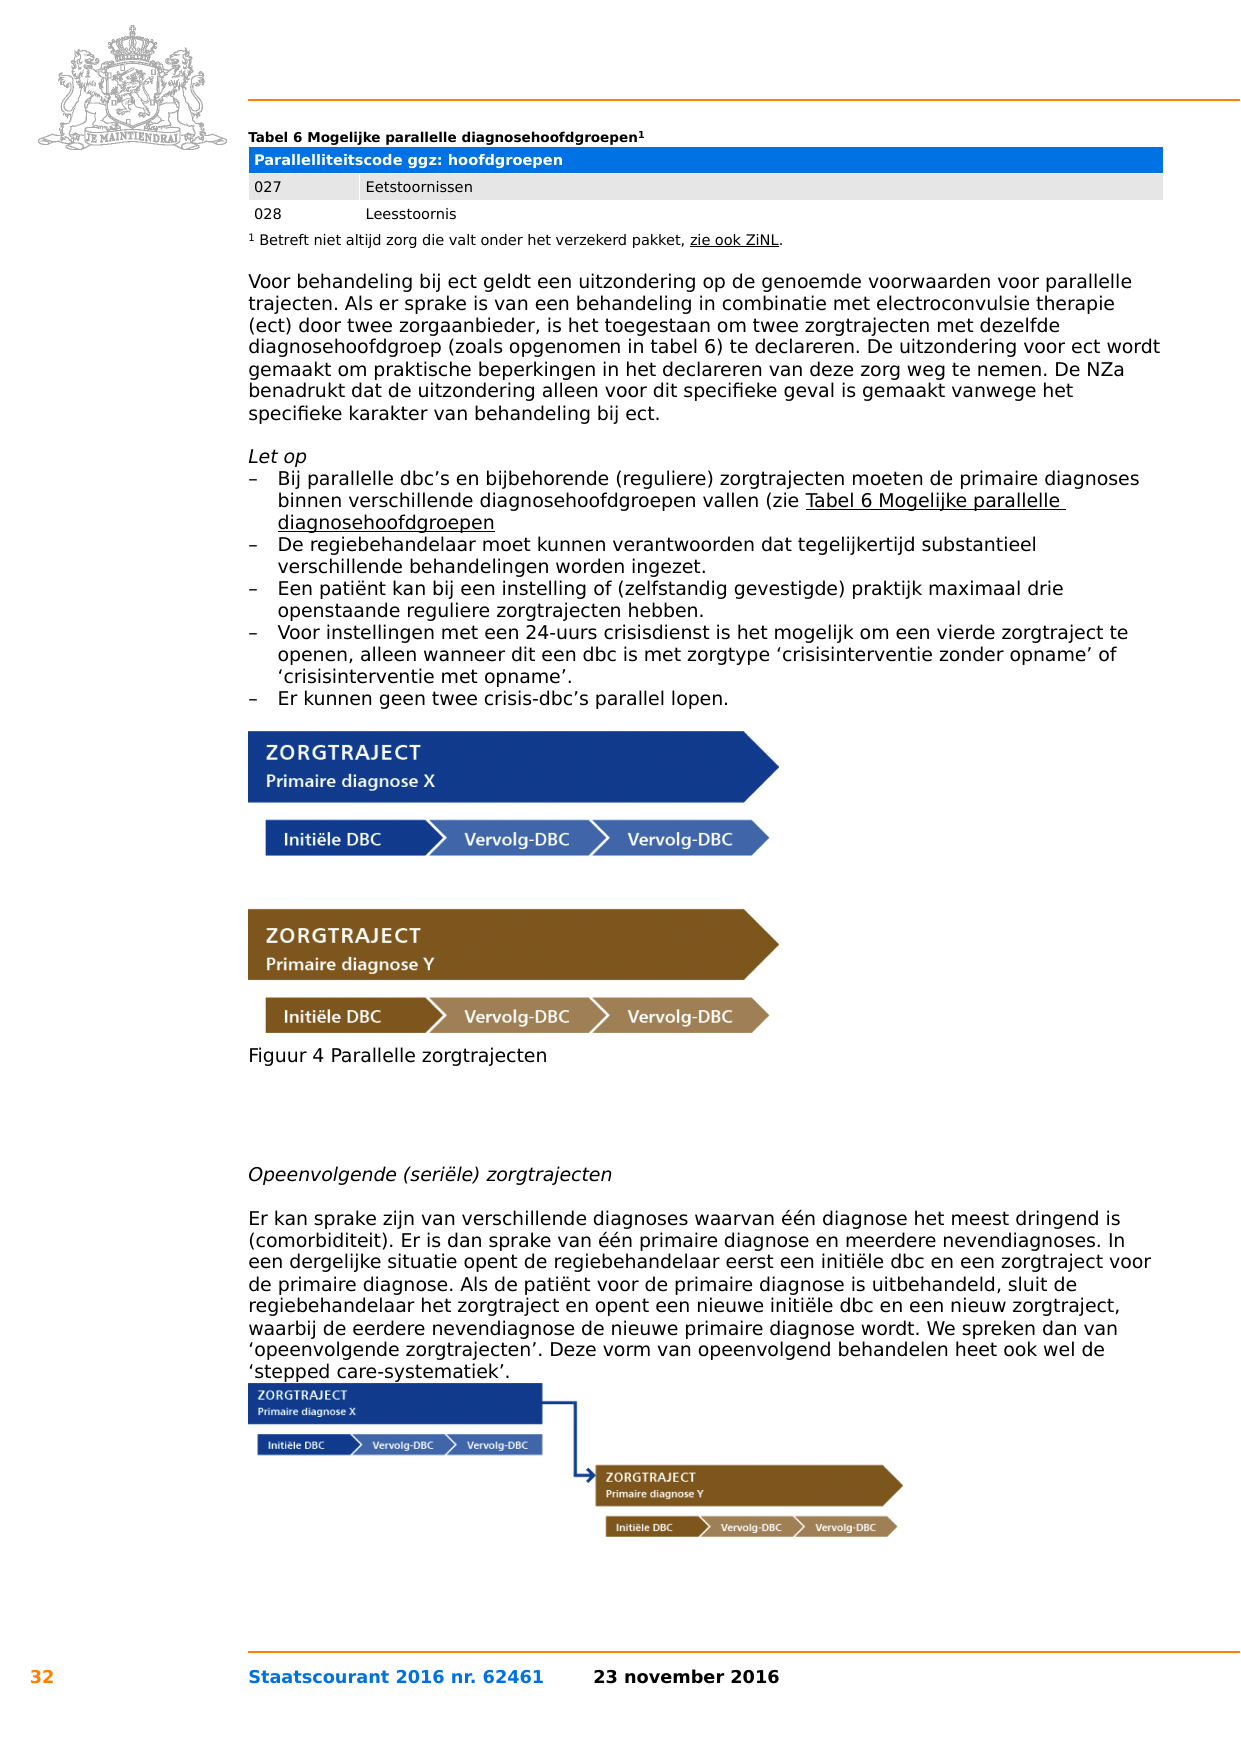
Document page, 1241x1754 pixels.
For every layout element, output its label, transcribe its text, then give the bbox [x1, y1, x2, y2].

text – Er kunnen geen twee crisis-dbc’s parallel lopen. [248, 688, 1163, 710]
text Voor behandeling bij ect geldt een uitzondering op de genoemde voorwaarden voor parallelle trajecten. Als er sprake is van een behandeling in combinatie met electroconvulsie therapie (ect) door twee zorgaanbieder, is het toegestaan om twee zorgtrajecten met dezelfde diagnosehoofdgroep (zoals opgenomen in tabel 6) te declareren. De uitzondering voor ect wordt gemaakt om praktische beperkingen in het declareren van deze zorg weg te nemen. De NZa benadrukt dat de uitzondering alleen voor dit specifieke geval is gemaakt vanwege het specifieke karakter van behandeling bij ect. [248, 271, 1163, 424]
text – De regiebehandelaar moet kunnen verantwoorden dat tegelijkertijd substantieel verschillende behandelingen worden ingezet. [248, 534, 1163, 578]
picture [248, 1383, 904, 1537]
text Er kan sprake zijn van verschillende diagnoses waarvan één diagnose het meest dringend is (comorbiditeit). Er is dan sprake van één primaire diagnose en meerdere nevendiagnoses. In een dergelijke situatie opent de regiebehandelaar eerst een initiële dbc en een zorgtraject voor de primaire diagnose. Als de patiënt voor de primaire diagnose is uitbehandeld, sluit de regiebehandelaar het zorgtraject en opent een nieuwe initiële dbc en een nieuw zorgtraject, waarbij de eerdere nevendiagnose de nieuwe primaire diagnose wordt. We spreken dan van ‘opeenvolgende zorgtrajecten’. Deze vorm van opeenvolgend behandelen heet ook wel de ‘stepped care-systematiek’. [248, 1207, 1163, 1603]
subtitle Opeenvolgende (seriële) zorgtrajecten [248, 1164, 1163, 1186]
table_header Tabel 6 Mogelijke parallelle diagnosehoofdgroepen1 [248, 130, 1163, 146]
picture [38, 25, 227, 150]
text Let op [248, 446, 1163, 468]
table_cell 027 [249, 174, 359, 200]
text – Een patiënt kan bij een instelling of (zelfstandig gevestigde) praktijk maximaal drie openstaande reguliere zorgtrajecten hebben. [248, 578, 1163, 622]
table_cell 028 [249, 201, 359, 228]
table_cell 1 Betreft niet altijd zorg die valt onder het verzekerd pakket, zie ook ZiNL. [248, 229, 1163, 249]
picture [248, 731, 780, 1033]
table_cell Eetstoornissen [360, 174, 1163, 200]
text – Voor instellingen met een 24-uurs crisisdienst is het mogelijk om een vierde zorgtraject te openen, alleen wanneer dit een dbc is met zorgtype ‘crisisinterventie zonder opname’ of ‘crisisinterventie met opname’. [248, 622, 1163, 688]
text Figuur 4 Parallelle zorgtrajecten [248, 1045, 779, 1067]
text – Bij parallelle dbc’s en bijbehorende (reguliere) zorgtrajecten moeten de primaire diagnoses binnen verschillende diagnosehoofdgroepen vallen (zie Tabel 6 Mogelijke parallelle diagnosehoofdgroepen [248, 468, 1163, 534]
table_cell Leesstoornis [360, 201, 1163, 228]
table_cell Parallelliteitscode ggz: hoofdgroepen [249, 147, 1163, 173]
